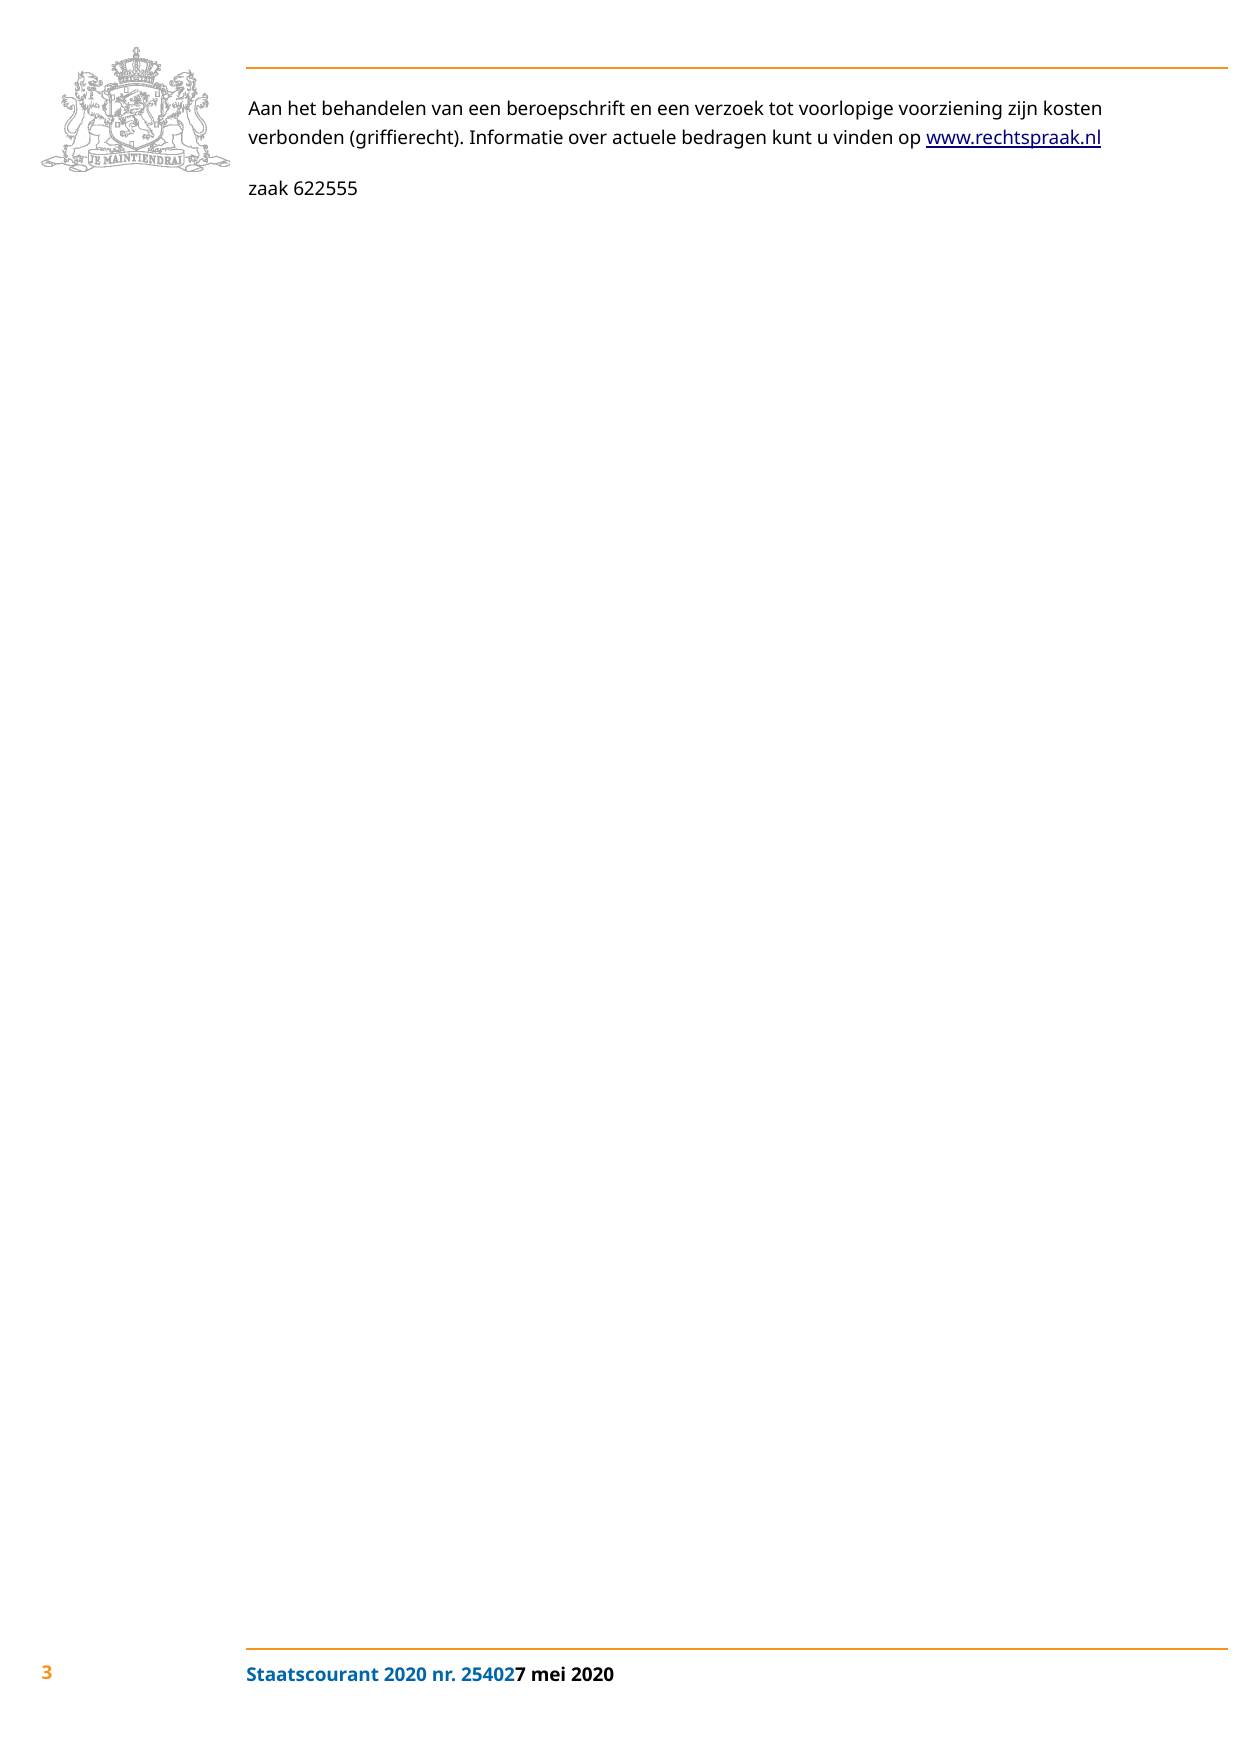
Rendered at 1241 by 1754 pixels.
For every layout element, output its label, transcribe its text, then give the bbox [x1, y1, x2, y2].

text zaak 622555 [248, 175, 1152, 201]
picture [41, 47, 231, 172]
text Aan het behandelen van een beroepschrift en een verzoek tot voorlopige voorziening zijn kosten verbonden (griffierecht). Informatie over actuele bedragen kunt u vinden op www.rechtspraak.nl [248, 95, 1152, 150]
